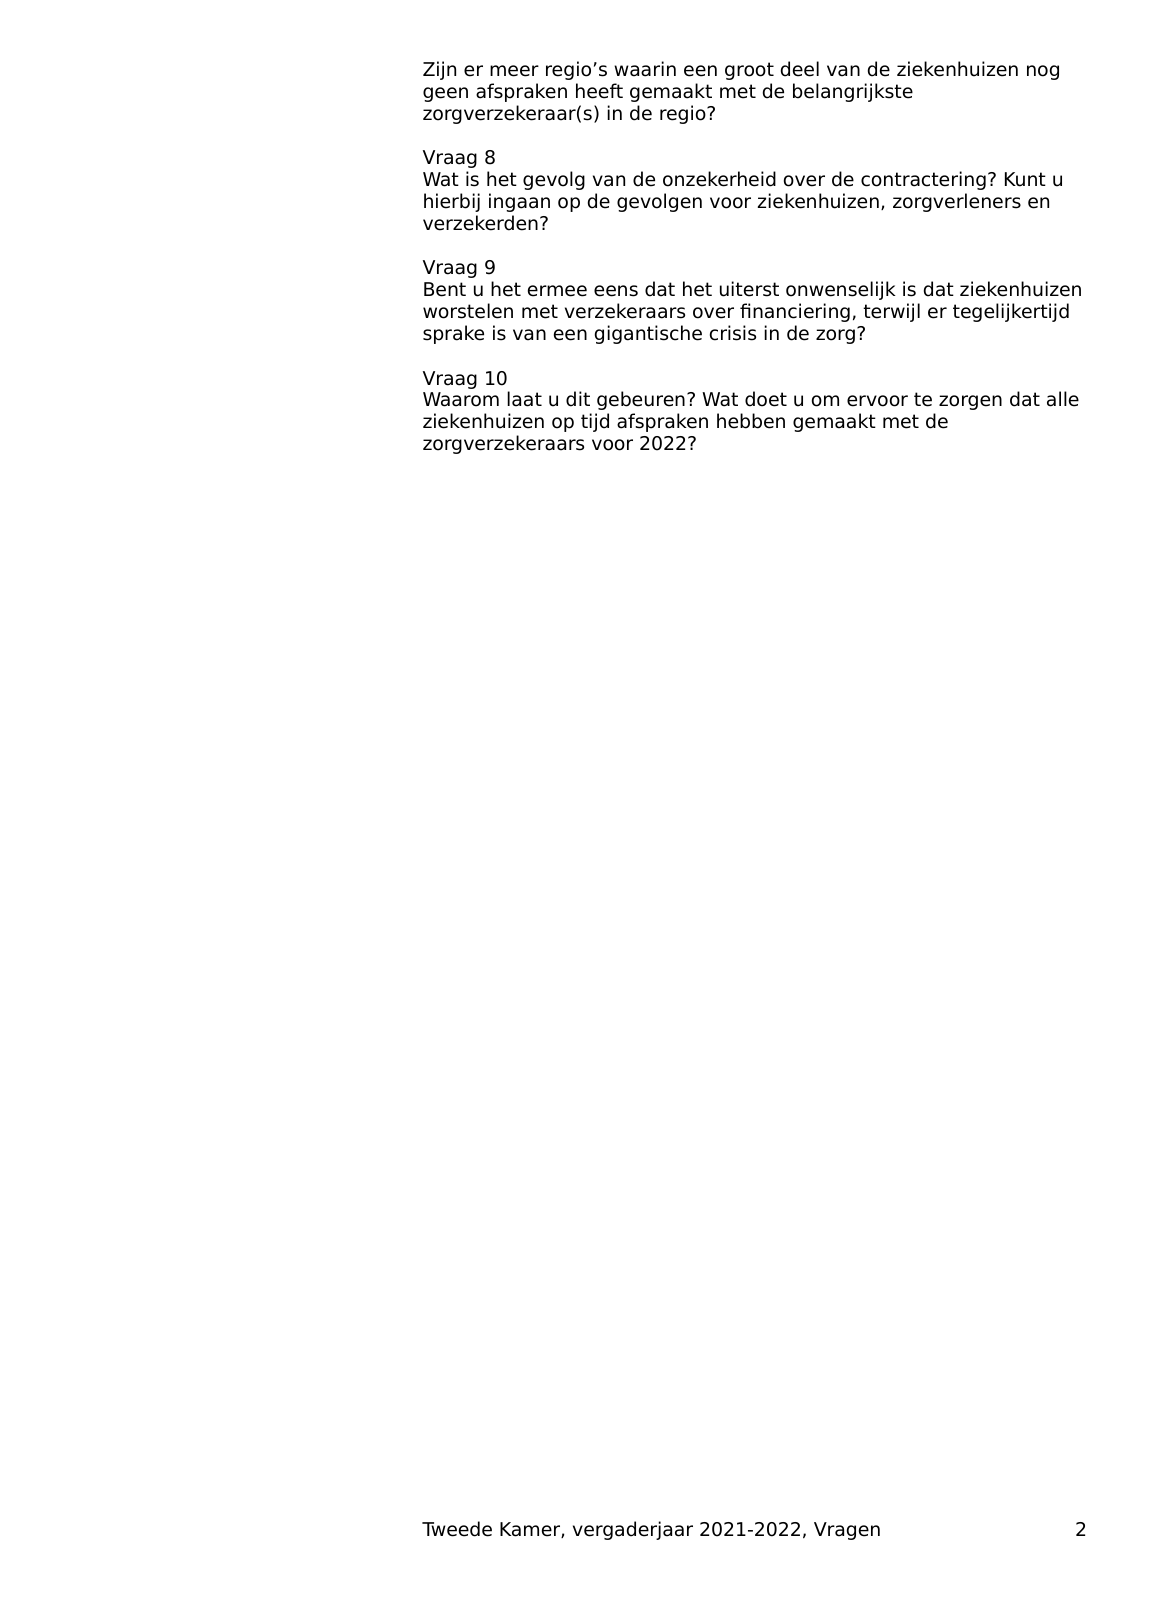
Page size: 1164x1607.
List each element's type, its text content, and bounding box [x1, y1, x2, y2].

text Bent u het ermee eens dat het uiterst onwenselijk is dat ziekenhuizen worstelen met verzekeraars over financiering, terwijl er tegelijkertijd sprake is van een gigantische crisis in de zorg? [422, 279, 1087, 345]
text Vraag 9 [422, 257, 1087, 279]
text Wat is het gevolg van de onzekerheid over de contractering? Kunt u hierbij ingaan op de gevolgen voor ziekenhuizen, zorgverleners en verzekerden? [422, 169, 1087, 235]
text Waarom laat u dit gebeuren? Wat doet u om ervoor te zorgen dat alle ziekenhuizen op tijd afspraken hebben gemaakt met de zorgverzekeraars voor 2022? [422, 389, 1087, 455]
text Vraag 10 [422, 367, 1087, 389]
text Zijn er meer regio’s waarin een groot deel van de ziekenhuizen nog geen afspraken heeft gemaakt met de belangrijkste zorgverzekeraar(s) in de regio? [422, 59, 1087, 125]
text Vraag 8 [422, 147, 1087, 169]
